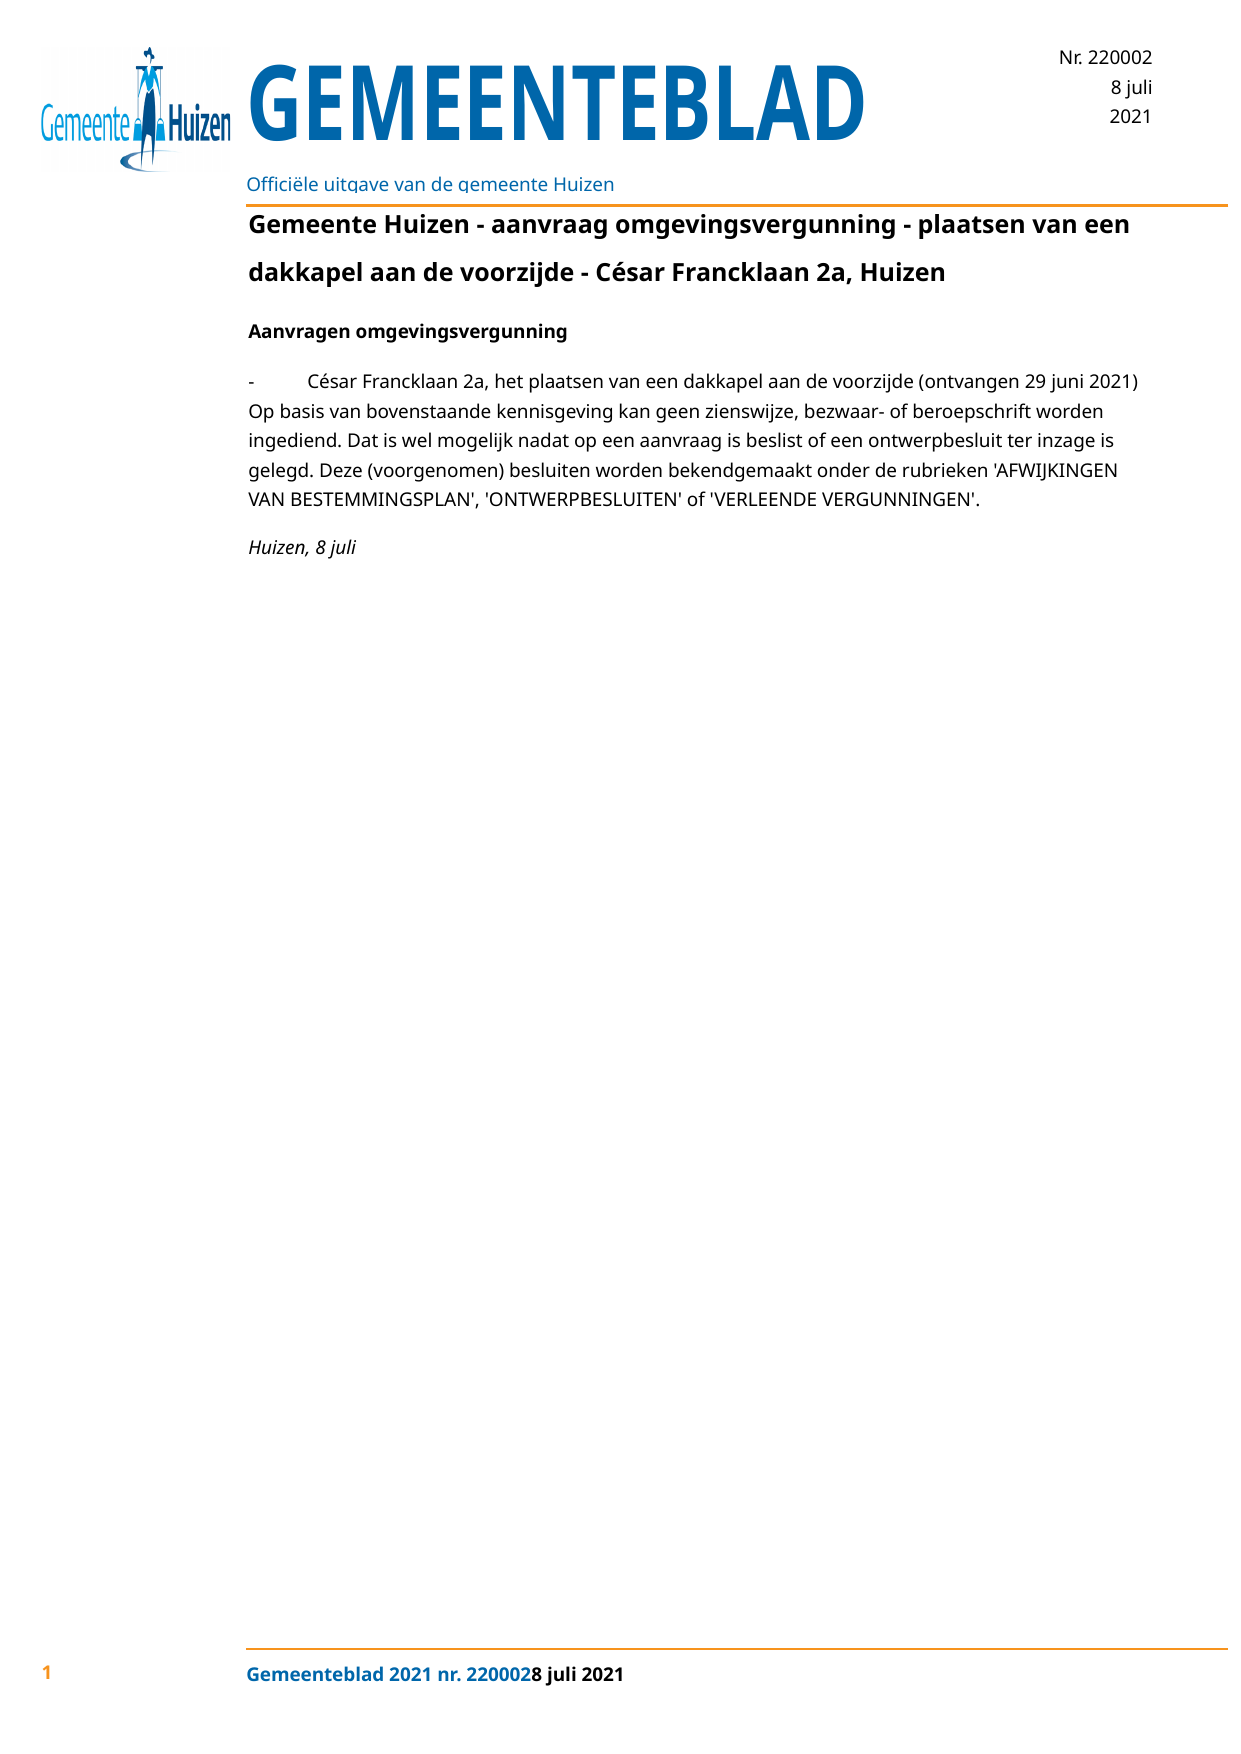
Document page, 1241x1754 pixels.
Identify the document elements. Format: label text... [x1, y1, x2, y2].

picture [41, 47, 231, 172]
text Gemeente Huizen - aanvraag omgevingsvergunning - plaatsen van een dakkapel aan de voorzijde - César Francklaan 2a, Huizen [248, 207, 1152, 288]
text Aanvragen omgevingsvergunning [248, 318, 1152, 344]
text Op basis van bovenstaande kennisgeving kan geen zienswijze, bezwaar- of beroepschrift worden ingediend. Dat is wel mogelijk nadat op een aanvraag is beslist of een ontwerpbesluit ter inzage is gelegd. Deze (voorgenomen) besluiten worden bekendgemaakt onder de rubrieken 'AFWIJKINGEN VAN BESTEMMINGSPLAN', 'ONTWERPBESLUITEN' of 'VERLEENDE VERGUNNINGEN'. [248, 398, 1152, 512]
list César Francklaan 2a, het plaatsen van een dakkapel aan de voorzijde (ontvangen 29 juni 2021) [248, 368, 1152, 394]
text Huizen, 8 juli [248, 534, 1152, 560]
